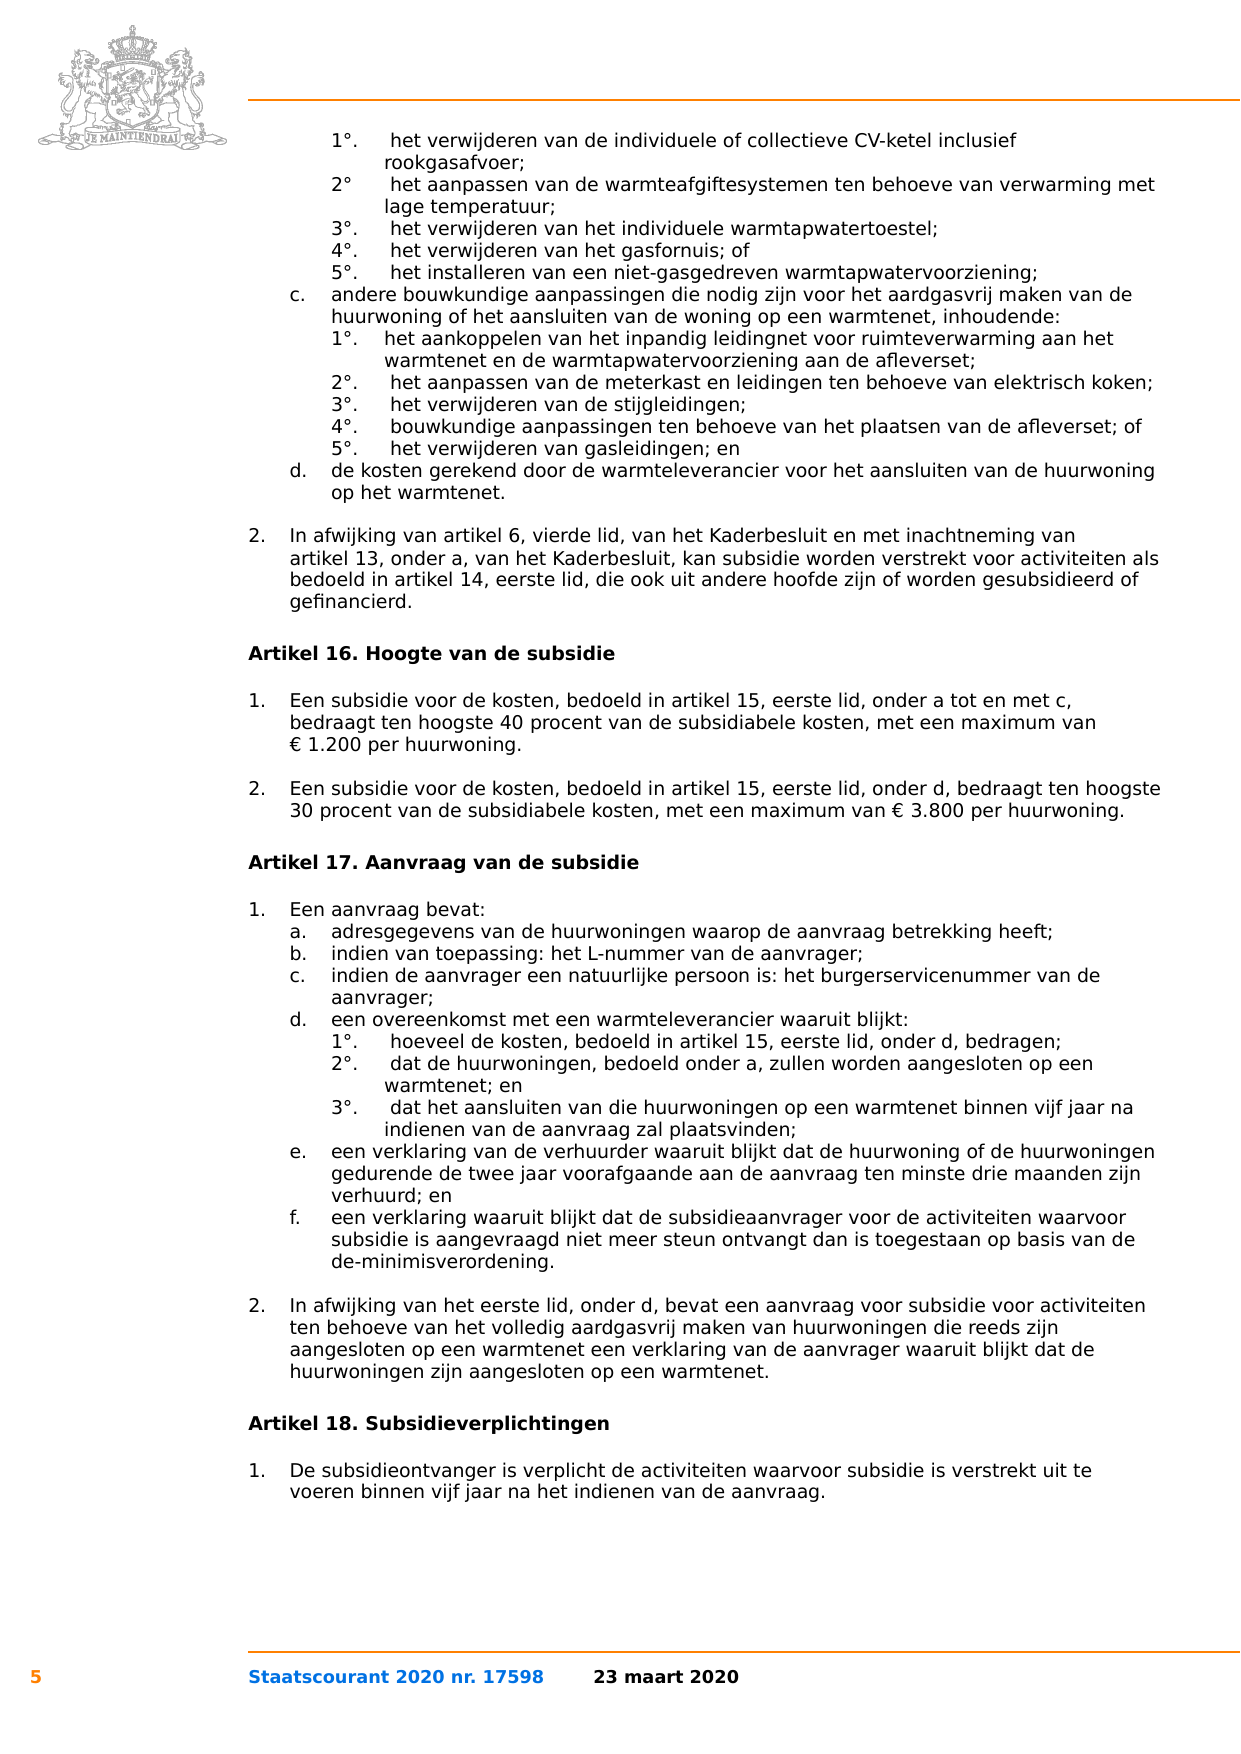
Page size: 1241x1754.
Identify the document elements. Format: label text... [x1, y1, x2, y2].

text b. indien van toepassing: het L-nummer van de aanvrager; [289, 943, 1163, 965]
text 5°. het verwijderen van gasleidingen; en [331, 438, 1163, 459]
text 2. In afwijking van artikel 6, vierde lid, van het Kaderbesluit en met inachtneming van artikel 13, onder a, van het Kaderbesluit, kan subsidie worden verstrekt voor activiteiten als bedoeld in artikel 14, eerste lid, die ook uit andere hoofde zijn of worden gesubsidieerd of gefinancierd. [248, 525, 1163, 613]
text e. een verklaring van de verhuurder waaruit blijkt dat de huurwoning of de huurwoningen gedurende de twee jaar voorafgaande aan de aanvraag ten minste drie maanden zijn verhuurd; en [289, 1141, 1163, 1207]
text d. de kosten gerekend door de warmteleverancier voor het aansluiten van de huurwoning op het warmtenet. [289, 459, 1163, 503]
text f. een verklaring waaruit blijkt dat de subsidieaanvrager voor de activiteiten waarvoor subsidie is aangevraagd niet meer steun ontvangt dan is toegestaan op basis van de de-minimisverordening. [289, 1207, 1163, 1273]
text 1. Een subsidie voor de kosten, bedoeld in artikel 15, eerste lid, onder a tot en met c, bedraagt ten hoogste 40 procent van de subsidiabele kosten, met een maximum van € 1.200 per huurwoning. [248, 690, 1163, 756]
text 3°. het verwijderen van het individuele warmtapwatertoestel; [331, 218, 1163, 240]
text c. indien de aanvrager een natuurlijke persoon is: het burgerservicenummer van de aanvrager; [289, 965, 1163, 1009]
text 3°. het verwijderen van de stijgleidingen; [331, 394, 1163, 416]
text 4°. het verwijderen van het gasfornuis; of [331, 240, 1163, 262]
text 3°. dat het aansluiten van die huurwoningen op een warmtenet binnen vijf jaar na indienen van de aanvraag zal plaatsvinden; [331, 1097, 1163, 1141]
text 1°. hoeveel de kosten, bedoeld in artikel 15, eerste lid, onder d, bedragen; [331, 1031, 1163, 1053]
picture [38, 25, 227, 150]
text 1°. het aankoppelen van het inpandig leidingnet voor ruimteverwarming aan het warmtenet en de warmtapwatervoorziening aan de afleverset; [331, 328, 1163, 372]
subtitle Artikel 18. Subsidieverplichtingen [248, 1412, 1163, 1434]
subtitle Artikel 17. Aanvraag van de subsidie [248, 852, 1163, 874]
text d. een overeenkomst met een warmteleverancier waaruit blijkt: [289, 1009, 1163, 1031]
text 5°. het installeren van een niet-gasgedreven warmtapwatervoorziening; [331, 262, 1163, 284]
text 1. Een aanvraag bevat: [248, 899, 1163, 921]
text c. andere bouwkundige aanpassingen die nodig zijn voor het aardgasvrij maken van de huurwoning of het aansluiten van de woning op een warmtenet, inhoudende: [289, 284, 1163, 328]
text 1. De subsidieontvanger is verplicht de activiteiten waarvoor subsidie is verstrekt uit te voeren binnen vijf jaar na het indienen van de aanvraag. [248, 1459, 1163, 1503]
text 2. Een subsidie voor de kosten, bedoeld in artikel 15, eerste lid, onder d, bedraagt ten hoogste 30 procent van de subsidiabele kosten, met een maximum van € 3.800 per huurwoning. [248, 778, 1163, 822]
text a. adresgegevens van de huurwoningen waarop de aanvraag betrekking heeft; [289, 921, 1163, 943]
text 1°. het verwijderen van de individuele of collectieve CV-ketel inclusief rookgasafvoer; [331, 130, 1163, 174]
text 2°. dat de huurwoningen, bedoeld onder a, zullen worden aangesloten op een warmtenet; en [331, 1053, 1163, 1097]
text 2° het aanpassen van de warmteafgiftesystemen ten behoeve van verwarming met lage temperatuur; [331, 174, 1163, 218]
subtitle Artikel 16. Hoogte van de subsidie [248, 643, 1163, 665]
text 2. In afwijking van het eerste lid, onder d, bevat een aanvraag voor subsidie voor activiteiten ten behoeve van het volledig aardgasvrij maken van huurwoningen die reeds zijn aangesloten op een warmtenet een verklaring van de aanvrager waaruit blijkt dat de huurwoningen zijn aangesloten op een warmtenet. [248, 1294, 1163, 1382]
text 2°. het aanpassen van de meterkast en leidingen ten behoeve van elektrisch koken; [331, 372, 1163, 394]
text 4°. bouwkundige aanpassingen ten behoeve van het plaatsen van de afleverset; of [331, 416, 1163, 438]
